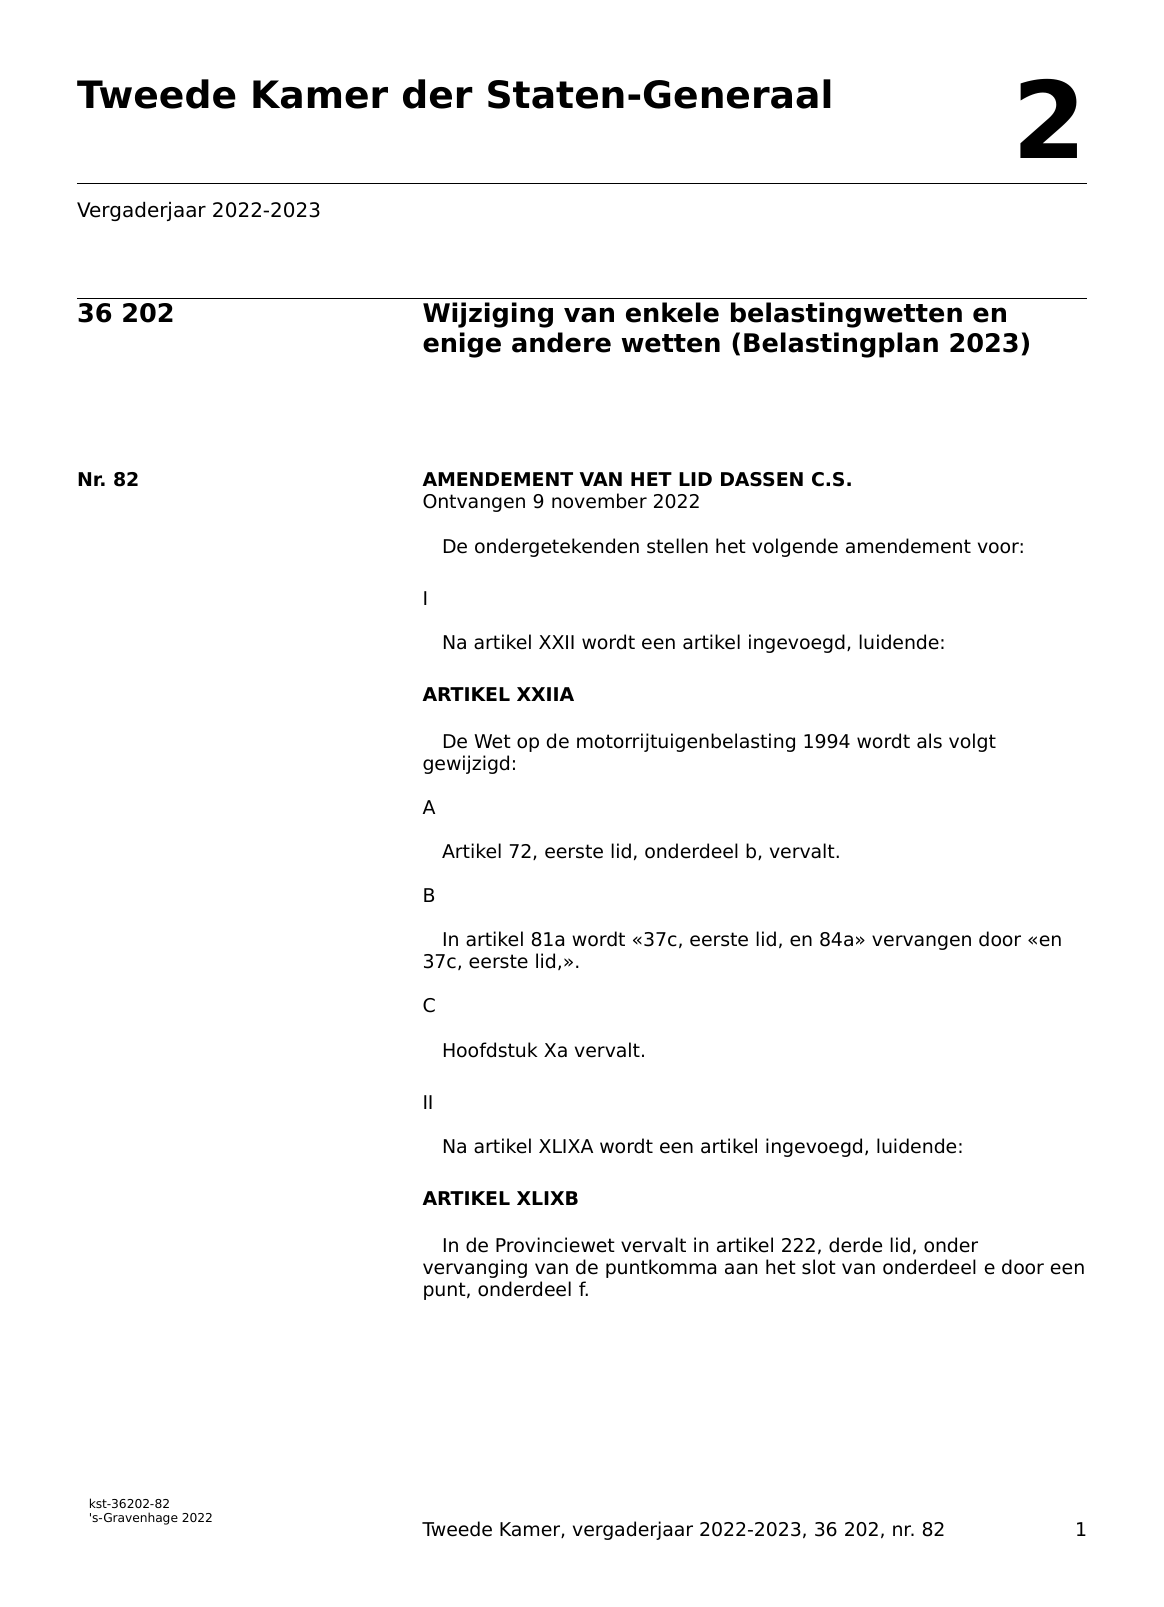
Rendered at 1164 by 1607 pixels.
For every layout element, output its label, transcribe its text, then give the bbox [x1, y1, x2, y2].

table_header Tweede Kamer der Staten-Generaal [77, 59, 886, 183]
text Ontvangen 9 november 2022 [422, 491, 1087, 513]
table_cell Vergaderjaar 2022-2023 [77, 184, 1087, 298]
subtitle 36 202 Wijziging van enkele belastingwetten en enige andere wetten (Belastingplan 2023) [77, 299, 1087, 358]
text Na artikel XLIXA wordt een artikel ingevoegd, luidende: [422, 1136, 1087, 1158]
subtitle ARTIKEL XLIXB [422, 1188, 1087, 1210]
subtitle ARTIKEL XXIIA [422, 684, 1087, 706]
text Hoofdstuk Xa vervalt. [422, 1039, 1087, 1062]
text In artikel 81a wordt «37c, eerste lid, en 84a» vervangen door «en 37c, eerste lid,». [422, 929, 1087, 973]
table_header 2 [886, 59, 1087, 183]
text C [422, 995, 1087, 1017]
text In de Provinciewet vervalt in artikel 222, derde lid, onder vervanging van de puntkomma aan het slot van onderdeel e door een punt, onderdeel f. [422, 1235, 1087, 1301]
text De Wet op de motorrijtuigenbelasting 1994 wordt als volgt gewijzigd: [422, 731, 1087, 774]
text 's-Gravenhage 2022 [88, 1511, 323, 1525]
text Na artikel XXII wordt een artikel ingevoegd, luidende: [422, 632, 1087, 654]
text Artikel 72, eerste lid, onderdeel b, vervalt. [422, 841, 1087, 863]
text A [422, 797, 1087, 819]
text kst-36202-82 [88, 1497, 323, 1511]
text B [422, 885, 1087, 907]
subtitle II [422, 1092, 1087, 1113]
subtitle Nr. 82 AMENDEMENT VAN HET LID DASSEN C.S. [77, 469, 1087, 491]
subtitle I [422, 587, 1087, 609]
text De ondergetekenden stellen het volgende amendement voor: [422, 536, 1087, 557]
